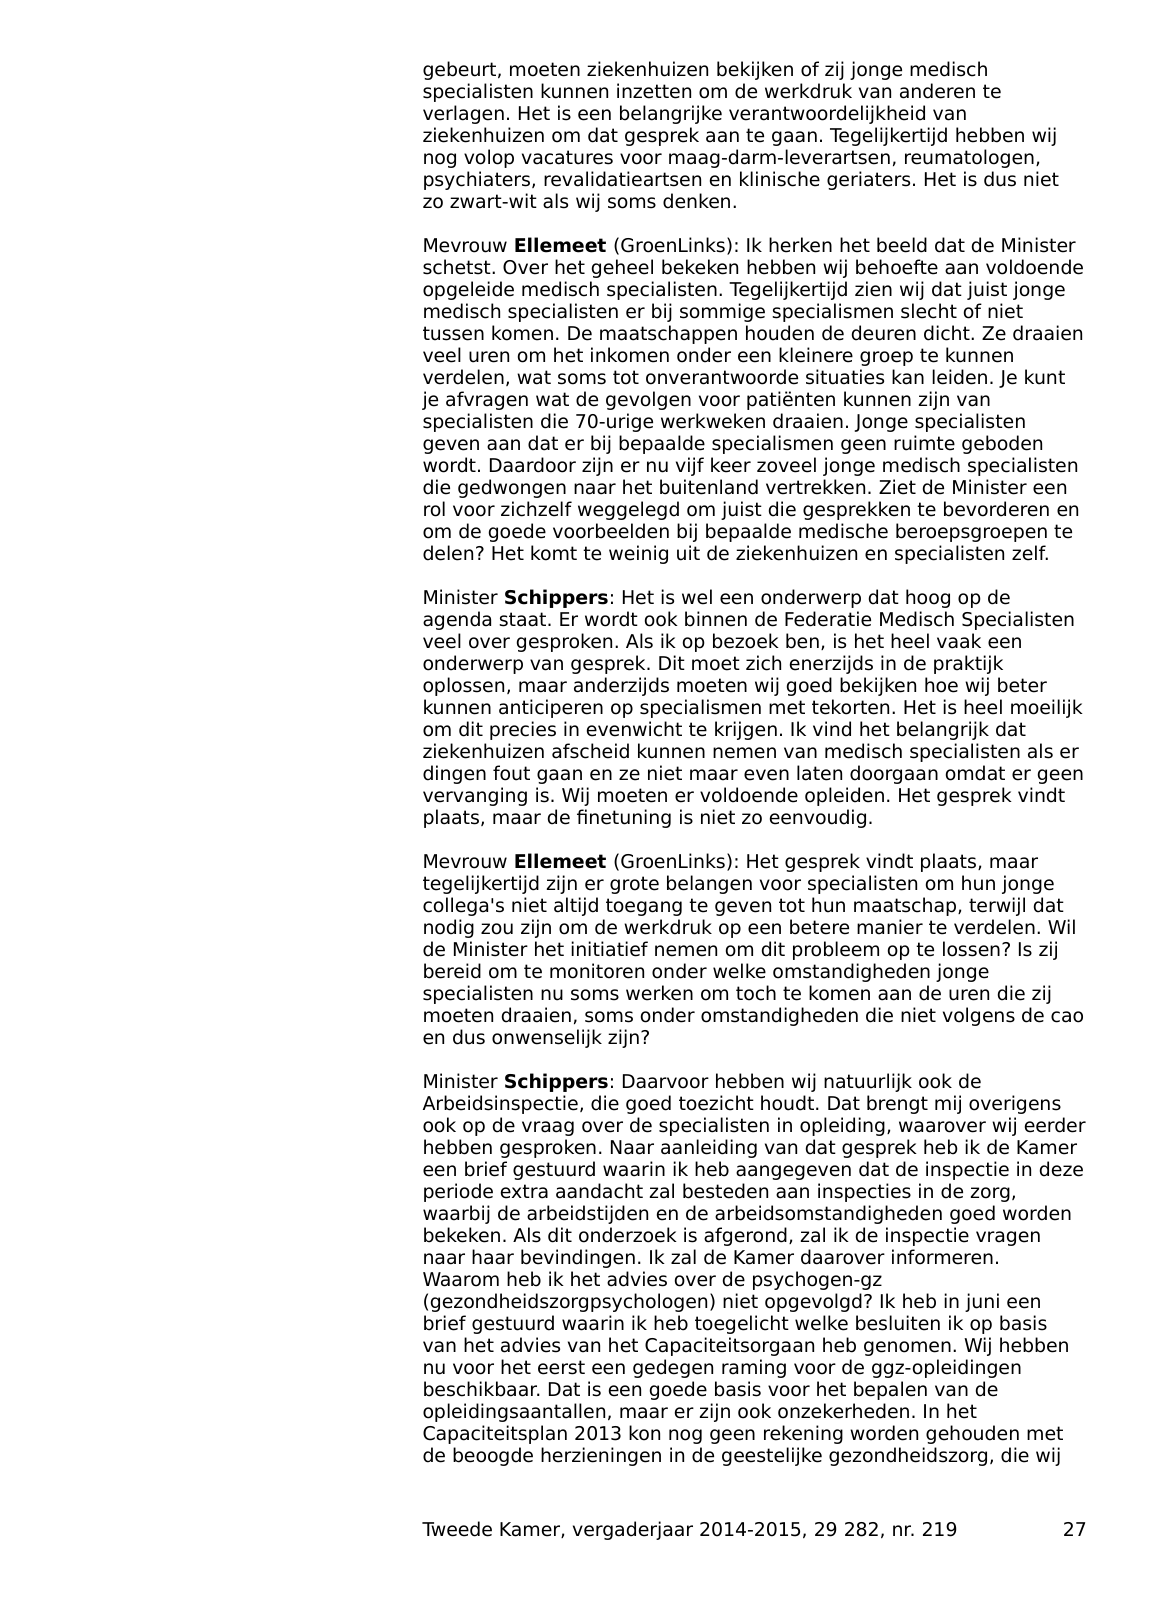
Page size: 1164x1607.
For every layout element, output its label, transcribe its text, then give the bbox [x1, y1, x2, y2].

text Waarom heb ik het advies over de psychogen-gz (gezondheidszorgpsychologen) niet opgevolgd? Ik heb in juni een brief gestuurd waarin ik heb toegelicht welke besluiten ik op basis van het advies van het Capaciteitsorgaan heb genomen. Wij hebben nu voor het eerst een gedegen raming voor de ggz-opleidingen beschikbaar. Dat is een goede basis voor het bepalen van de opleidingsaantallen, maar er zijn ook onzekerheden. In het Capaciteitsplan 2013 kon nog geen rekening worden gehouden met de beoogde herzieningen in de geestelijke gezondheidszorg, die wij [422, 1269, 1087, 1467]
text Mevrouw Ellemeet (GroenLinks): Ik herken het beeld dat de Minister schetst. Over het geheel bekeken hebben wij behoefte aan voldoende opgeleide medisch specialisten. Tegelijkertijd zien wij dat juist jonge medisch specialisten er bij sommige specialismen slecht of niet tussen komen. De maatschappen houden de deuren dicht. Ze draaien veel uren om het inkomen onder een kleinere groep te kunnen verdelen, wat soms tot onverantwoorde situaties kan leiden. Je kunt je afvragen wat de gevolgen voor patiënten kunnen zijn van specialisten die 70-urige werkweken draaien. Jonge specialisten geven aan dat er bij bepaalde specialismen geen ruimte geboden wordt. Daardoor zijn er nu vijf keer zoveel jonge medisch specialisten die gedwongen naar het buitenland vertrekken. Ziet de Minister een rol voor zichzelf weggelegd om juist die gesprekken te bevorderen en om de goede voorbeelden bij bepaalde medische beroepsgroepen te delen? Het komt te weinig uit de ziekenhuizen en specialisten zelf. [422, 235, 1087, 565]
text Minister Schippers: Het is wel een onderwerp dat hoog op de agenda staat. Er wordt ook binnen de Federatie Medisch Specialisten veel over gesproken. Als ik op bezoek ben, is het heel vaak een onderwerp van gesprek. Dit moet zich enerzijds in de praktijk oplossen, maar anderzijds moeten wij goed bekijken hoe wij beter kunnen anticiperen op specialismen met tekorten. Het is heel moeilijk om dit precies in evenwicht te krijgen. Ik vind het belangrijk dat ziekenhuizen afscheid kunnen nemen van medisch specialisten als er dingen fout gaan en ze niet maar even laten doorgaan omdat er geen vervanging is. Wij moeten er voldoende opleiden. Het gesprek vindt plaats, maar de finetuning is niet zo eenvoudig. [422, 587, 1087, 829]
text Minister Schippers: Daarvoor hebben wij natuurlijk ook de Arbeidsinspectie, die goed toezicht houdt. Dat brengt mij overigens ook op de vraag over de specialisten in opleiding, waarover wij eerder hebben gesproken. Naar aanleiding van dat gesprek heb ik de Kamer een brief gestuurd waarin ik heb aangegeven dat de inspectie in deze periode extra aandacht zal besteden aan inspecties in de zorg, waarbij de arbeidstijden en de arbeidsomstandigheden goed worden bekeken. Als dit onderzoek is afgerond, zal ik de inspectie vragen naar haar bevindingen. Ik zal de Kamer daarover informeren. [422, 1071, 1087, 1269]
text Mevrouw Ellemeet (GroenLinks): Het gesprek vindt plaats, maar tegelijkertijd zijn er grote belangen voor specialisten om hun jonge collega's niet altijd toegang te geven tot hun maatschap, terwijl dat nodig zou zijn om de werkdruk op een betere manier te verdelen. Wil de Minister het initiatief nemen om dit probleem op te lossen? Is zij bereid om te monitoren onder welke omstandigheden jonge specialisten nu soms werken om toch te komen aan de uren die zij moeten draaien, soms onder omstandigheden die niet volgens de cao en dus onwenselijk zijn? [422, 851, 1087, 1049]
text gebeurt, moeten ziekenhuizen bekijken of zij jonge medisch specialisten kunnen inzetten om de werkdruk van anderen te verlagen. Het is een belangrijke verantwoordelijkheid van ziekenhuizen om dat gesprek aan te gaan. Tegelijkertijd hebben wij nog volop vacatures voor maag-darm-leverartsen, reumatologen, psychiaters, revalidatieartsen en klinische geriaters. Het is dus niet zo zwart-wit als wij soms denken. [422, 59, 1087, 213]
